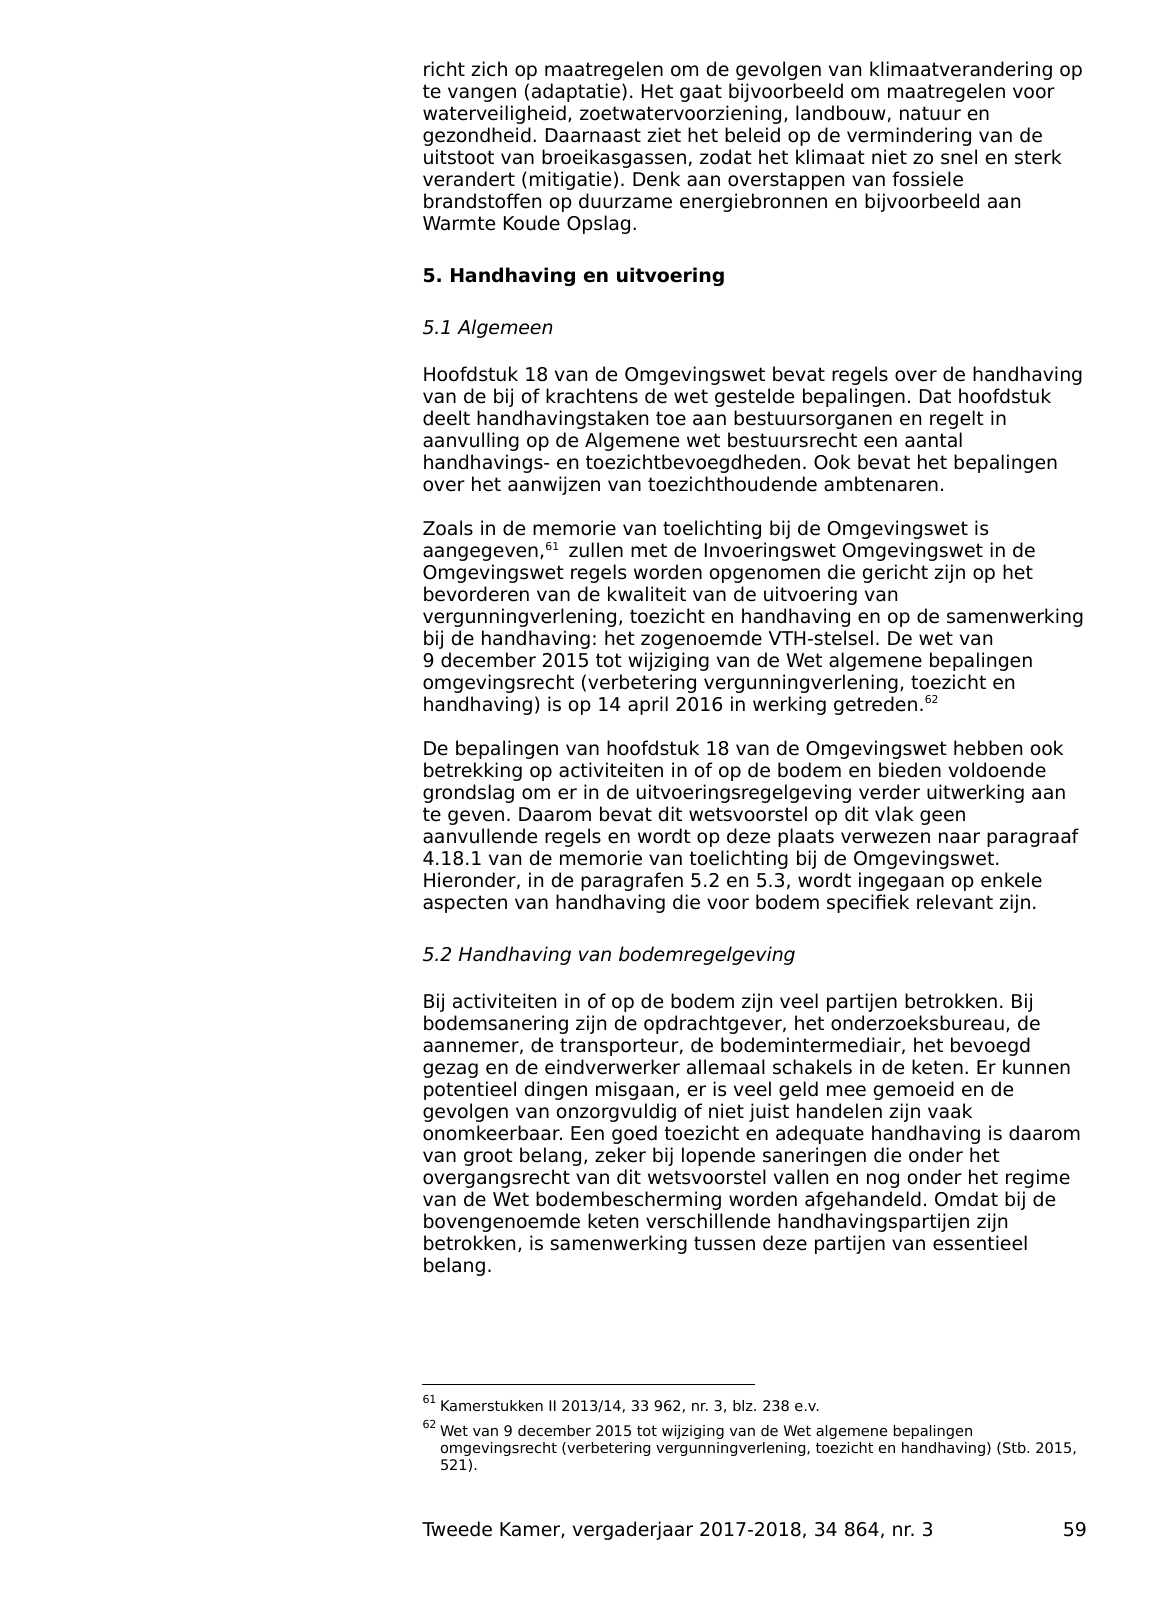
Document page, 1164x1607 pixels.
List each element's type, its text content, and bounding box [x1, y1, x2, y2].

subtitle 5.2 Handhaving van bodemregelgeving [422, 944, 1087, 966]
subtitle 5.1 Algemeen [422, 317, 1087, 339]
text Bij activiteiten in of op de bodem zijn veel partijen betrokken. Bij bodemsanering zijn de opdrachtgever, het onderzoeksbureau, de aannemer, de transporteur, de bodemintermediair, het bevoegd gezag en de eindverwerker allemaal schakels in de keten. Er kunnen potentieel dingen misgaan, er is veel geld mee gemoeid en de gevolgen van onzorgvuldig of niet juist handelen zijn vaak onomkeerbaar. Een goed toezicht en adequate handhaving is daarom van groot belang, zeker bij lopende saneringen die onder het overgangsrecht van dit wetsvoorstel vallen en nog onder het regime van de Wet bodembescherming worden afgehandeld. Omdat bij de bovengenoemde keten verschillende handhavingspartijen zijn betrokken, is samenwerking tussen deze partijen van essentieel belang. [422, 991, 1087, 1276]
text richt zich op maatregelen om de gevolgen van klimaatverandering op te vangen (adaptatie). Het gaat bijvoorbeeld om maatregelen voor waterveiligheid, zoetwatervoorziening, landbouw, natuur en gezondheid. Daarnaast ziet het beleid op de vermindering van de uitstoot van broeikasgassen, zodat het klimaat niet zo snel en sterk verandert (mitigatie). Denk aan overstappen van fossiele brandstoffen op duurzame energiebronnen en bijvoorbeeld aan Warmte Koude Opslag. [422, 59, 1087, 235]
text De bepalingen van hoofdstuk 18 van de Omgevingswet hebben ook betrekking op activiteiten in of op de bodem en bieden voldoende grondslag om er in de uitvoeringsregelgeving verder uitwerking aan te geven. Daarom bevat dit wetsvoorstel op dit vlak geen aanvullende regels en wordt op deze plaats verwezen naar paragraaf 4.18.1 van de memorie van toelichting bij de Omgevingswet. Hieronder, in de paragrafen 5.2 en 5.3, wordt ingegaan op enkele aspecten van handhaving die voor bodem specifiek relevant zijn. [422, 738, 1087, 914]
text Wet van 9 december 2015 tot wijziging van de Wet algemene bepalingen omgevingsrecht (verbetering vergunningverlening, toezicht en handhaving) (Stb. 2015, 521). [422, 1418, 1087, 1474]
subtitle 5. Handhaving en uitvoering [422, 265, 1087, 287]
text Zoals in de memorie van toelichting bij de Omgevingswet is aangegeven, zullen met de Invoeringswet Omgevingswet in de Omgevingswet regels worden opgenomen die gericht zijn op het bevorderen van de kwaliteit van de uitvoering van vergunningverlening, toezicht en handhaving en op de samenwerking bij de handhaving: het zogenoemde VTH-stelsel. De wet van 9 december 2015 tot wijziging van de Wet algemene bepalingen omgevingsrecht (verbetering vergunningverlening, toezicht en handhaving) is op 14 april 2016 in werking getreden. [422, 518, 1087, 716]
text Kamerstukken II 2013/14, 33 962, nr. 3, blz. 238 e.v. [422, 1393, 1087, 1416]
text Hoofdstuk 18 van de Omgevingswet bevat regels over de handhaving van de bij of krachtens de wet gestelde bepalingen. Dat hoofdstuk deelt handhavingstaken toe aan bestuursorganen en regelt in aanvulling op de Algemene wet bestuursrecht een aantal handhavings- en toezichtbevoegdheden. Ook bevat het bepalingen over het aanwijzen van toezichthoudende ambtenaren. [422, 364, 1087, 496]
